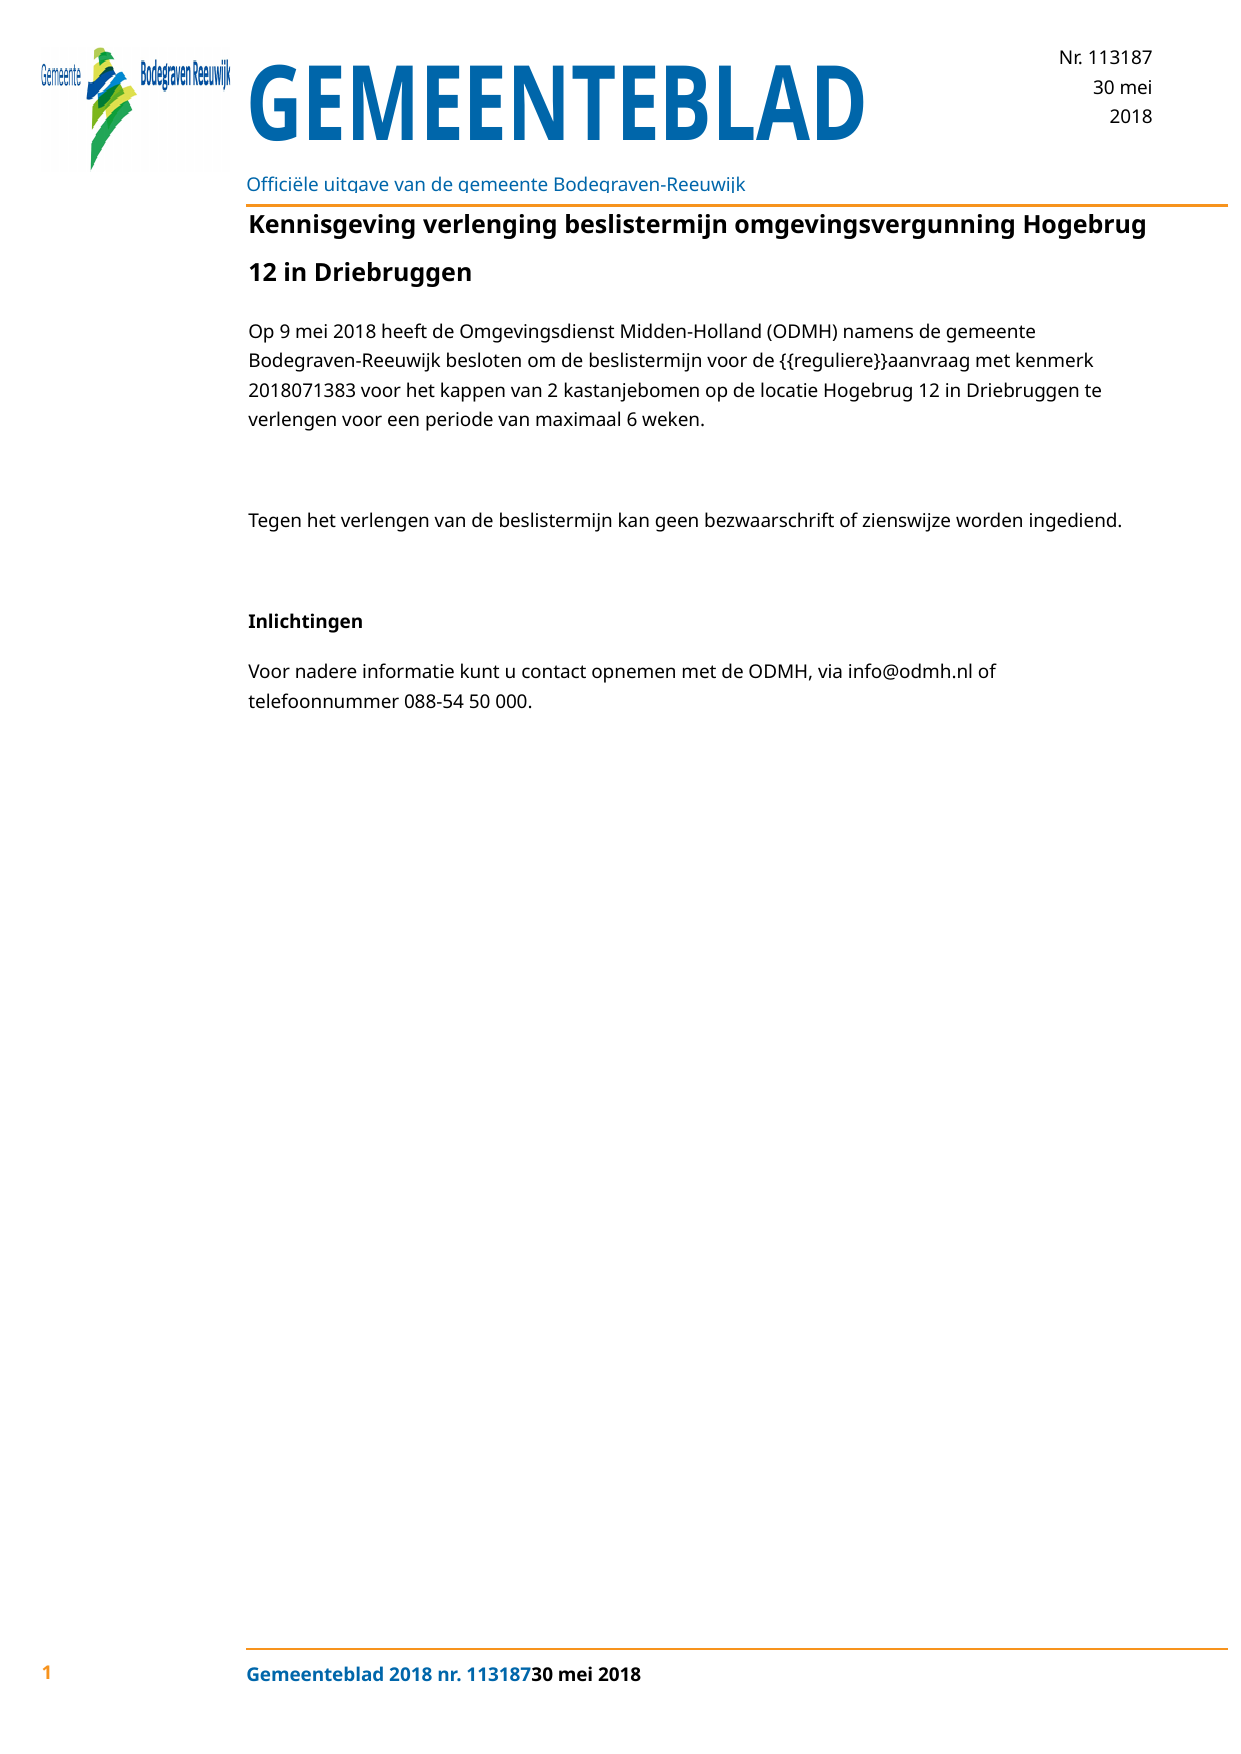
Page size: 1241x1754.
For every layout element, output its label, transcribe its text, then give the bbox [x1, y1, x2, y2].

text Tegen het verlengen van de beslistermijn kan geen bezwaarschrift of zienswijze worden ingediend. [248, 507, 1152, 533]
text Inlichtingen [248, 608, 1152, 634]
text Op 9 mei 2018 heeft de Omgevingsdienst Midden-Holland (ODMH) namens de gemeente Bodegraven-Reeuwijk besloten om de beslistermijn voor de {{reguliere}}aanvraag met kenmerk 2018071383 voor het kappen van 2 kastanjebomen op de locatie Hogebrug 12 in Driebruggen te verlengen voor een periode van maximaal 6 weken. [248, 318, 1152, 432]
text Voor nadere informatie kunt u contact opnemen met de ODMH, via info@odmh.nl of telefoonnummer 088-54 50 000. [248, 659, 1152, 714]
text Kennisgeving verlenging beslistermijn omgevingsvergunning Hogebrug 12 in Driebruggen [248, 207, 1152, 288]
picture [41, 47, 231, 172]
